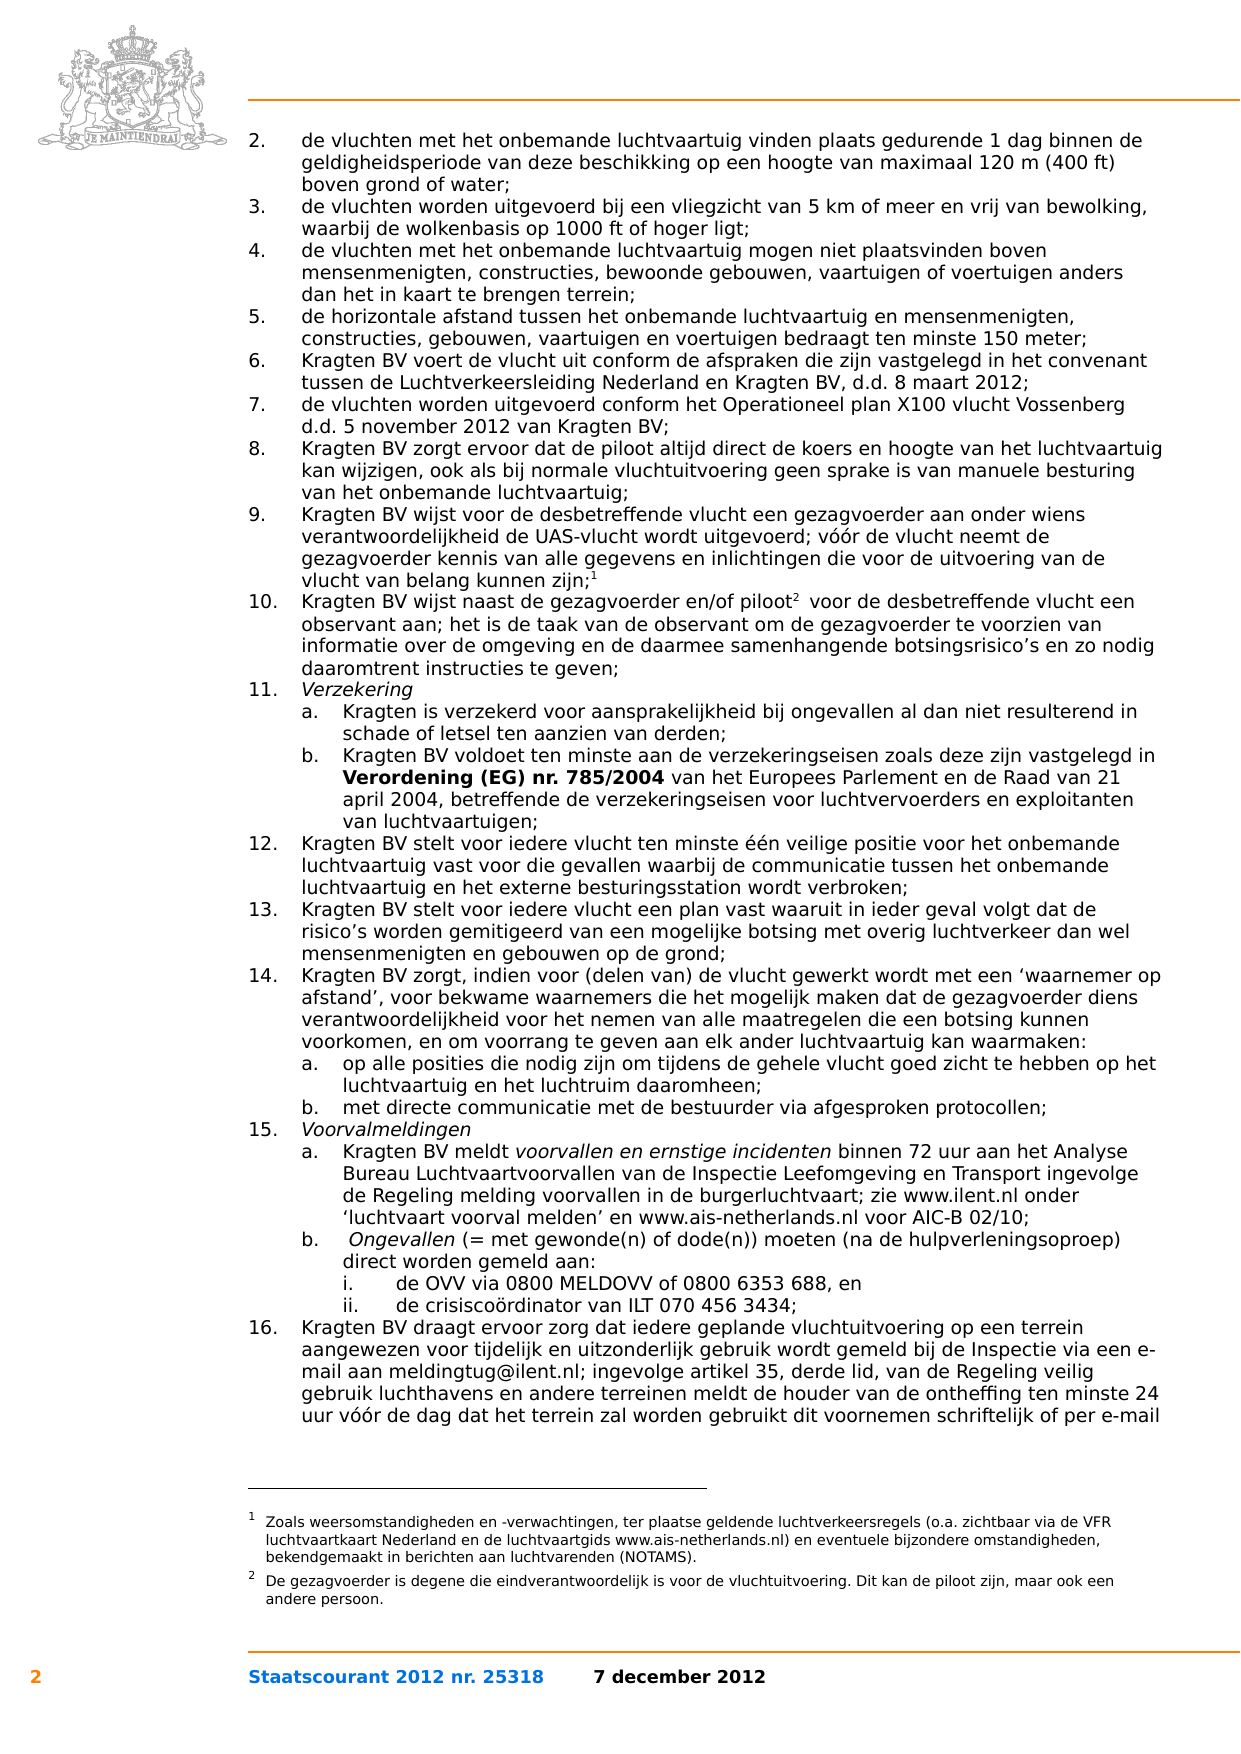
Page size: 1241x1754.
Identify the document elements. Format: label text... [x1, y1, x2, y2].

text a. op alle posities die nodig zijn om tijdens de gehele vlucht goed zicht te hebben op het luchtvaartuig en het luchtruim daaromheen; [301, 1053, 1163, 1097]
text 12. Kragten BV stelt voor iedere vlucht ten minste één veilige positie voor het onbemande luchtvaartuig vast voor die gevallen waarbij de communicatie tussen het onbemande luchtvaartuig en het externe besturingsstation wordt verbroken; [248, 833, 1163, 899]
text 3. de vluchten worden uitgevoerd bij een vliegzicht van 5 km of meer en vrij van bewolking, waarbij de wolkenbasis op 1000 ft of hoger ligt; [248, 196, 1163, 240]
text a. Kragten BV meldt voorvallen en ernstige incidenten binnen 72 uur aan het Analyse Bureau Luchtvaartvoorvallen van de Inspectie Leefomgeving en Transport ingevolge de Regeling melding voorvallen in de burgerluchtvaart; zie www.ilent.nl onder ‘luchtvaart voorval melden’ en www.ais-netherlands.nl voor AIC-B 02/10; [301, 1141, 1163, 1229]
text Zoals weersomstandigheden en -verwachtingen, ter plaatse geldende luchtverkeersregels (o.a. zichtbaar via de VFR luchtvaartkaart Nederland en de luchtvaartgids www.ais-netherlands.nl) en eventuele bijzondere omstandigheden, bekendgemaakt in berichten aan luchtvarenden (NOTAMS). [248, 1510, 1163, 1566]
text 11. Verzekering [248, 679, 1163, 701]
text 2. de vluchten met het onbemande luchtvaartuig vinden plaats gedurende 1 dag binnen de geldigheidsperiode van deze beschikking op een hoogte van maximaal 120 m (400 ft) boven grond of water; [248, 130, 1163, 196]
text b. met directe communicatie met de bestuurder via afgesproken protocollen; [301, 1097, 1163, 1119]
text a. Kragten is verzekerd voor aansprakelijkheid bij ongevallen al dan niet resulterend in schade of letsel ten aanzien van derden; [301, 701, 1163, 745]
text ii. de crisiscoördinator van ILT 070 456 3434; [342, 1295, 1163, 1317]
text 4. de vluchten met het onbemande luchtvaartuig mogen niet plaatsvinden boven mensenmenigten, constructies, bewoonde gebouwen, vaartuigen of voertuigen anders dan het in kaart te brengen terrein; [248, 240, 1163, 306]
text i. de OVV via 0800 MELDOVV of 0800 6353 688, en [342, 1273, 1163, 1295]
text 7. de vluchten worden uitgevoerd conform het Operationeel plan X100 vlucht Vossenberg d.d. 5 november 2012 van Kragten BV; [248, 394, 1163, 438]
text 14. Kragten BV zorgt, indien voor (delen van) de vlucht gewerkt wordt met een ‘waarnemer op afstand’, voor bekwame waarnemers die het mogelijk maken dat de gezagvoerder diens verantwoordelijkheid voor het nemen van alle maatregelen die een botsing kunnen voorkomen, en om voorrang te geven aan elk ander luchtvaartuig kan waarmaken: [248, 965, 1163, 1053]
text 8. Kragten BV zorgt ervoor dat de piloot altijd direct de koers en hoogte van het luchtvaartuig kan wijzigen, ook als bij normale vluchtuitvoering geen sprake is van manuele besturing van het onbemande luchtvaartuig; [248, 438, 1163, 503]
picture [38, 25, 227, 150]
text 10. Kragten BV wijst naast de gezagvoerder en/of piloot voor de desbetreffende vlucht een observant aan; het is de taak van de observant om de gezagvoerder te voorzien van informatie over de omgeving en de daarmee samenhangende botsingsrisico’s en zo nodig daaromtrent instructies te geven; [248, 591, 1163, 679]
text 13. Kragten BV stelt voor iedere vlucht een plan vast waaruit in ieder geval volgt dat de risico’s worden gemitigeerd van een mogelijke botsing met overig luchtverkeer dan wel mensenmenigten en gebouwen op de grond; [248, 899, 1163, 965]
text 15. Voorvalmeldingen [248, 1119, 1163, 1141]
text 16. Kragten BV draagt ervoor zorg dat iedere geplande vluchtuitvoering op een terrein aangewezen voor tijdelijk en uitzonderlijk gebruik wordt gemeld bij de Inspectie via een e-mail aan meldingtug@ilent.nl; ingevolge artikel 35, derde lid, van de Regeling veilig gebruik luchthavens en andere terreinen meldt de houder van de ontheffing ten minste 24 uur vóór de dag dat het terrein zal worden gebruikt dit voornemen schriftelijk of per e-mail [248, 1317, 1163, 1427]
text b. Ongevallen (= met gewonde(n) of dode(n)) moeten (na de hulpverleningsoproep) direct worden gemeld aan: [301, 1229, 1163, 1273]
text 9. Kragten BV wijst voor de desbetreffende vlucht een gezagvoerder aan onder wiens verantwoordelijkheid de UAS-vlucht wordt uitgevoerd; vóór de vlucht neemt de gezagvoerder kennis van alle gegevens en inlichtingen die voor de uitvoering van de vlucht van belang kunnen zijn; [248, 503, 1163, 591]
text De gezagvoerder is degene die eindverantwoordelijk is voor de vluchtuitvoering. Dit kan de piloot zijn, maar ook een andere persoon. [248, 1569, 1163, 1608]
text 5. de horizontale afstand tussen het onbemande luchtvaartuig en mensenmenigten, constructies, gebouwen, vaartuigen en voertuigen bedraagt ten minste 150 meter; [248, 306, 1163, 350]
text b. Kragten BV voldoet ten minste aan de verzekeringseisen zoals deze zijn vastgelegd in Verordening (EG) nr. 785/2004 van het Europees Parlement en de Raad van 21 april 2004, betreffende de verzekeringseisen voor luchtvervoerders en exploitanten van luchtvaartuigen; [301, 745, 1163, 833]
text 6. Kragten BV voert de vlucht uit conform de afspraken die zijn vastgelegd in het convenant tussen de Luchtverkeersleiding Nederland en Kragten BV, d.d. 8 maart 2012; [248, 350, 1163, 394]
